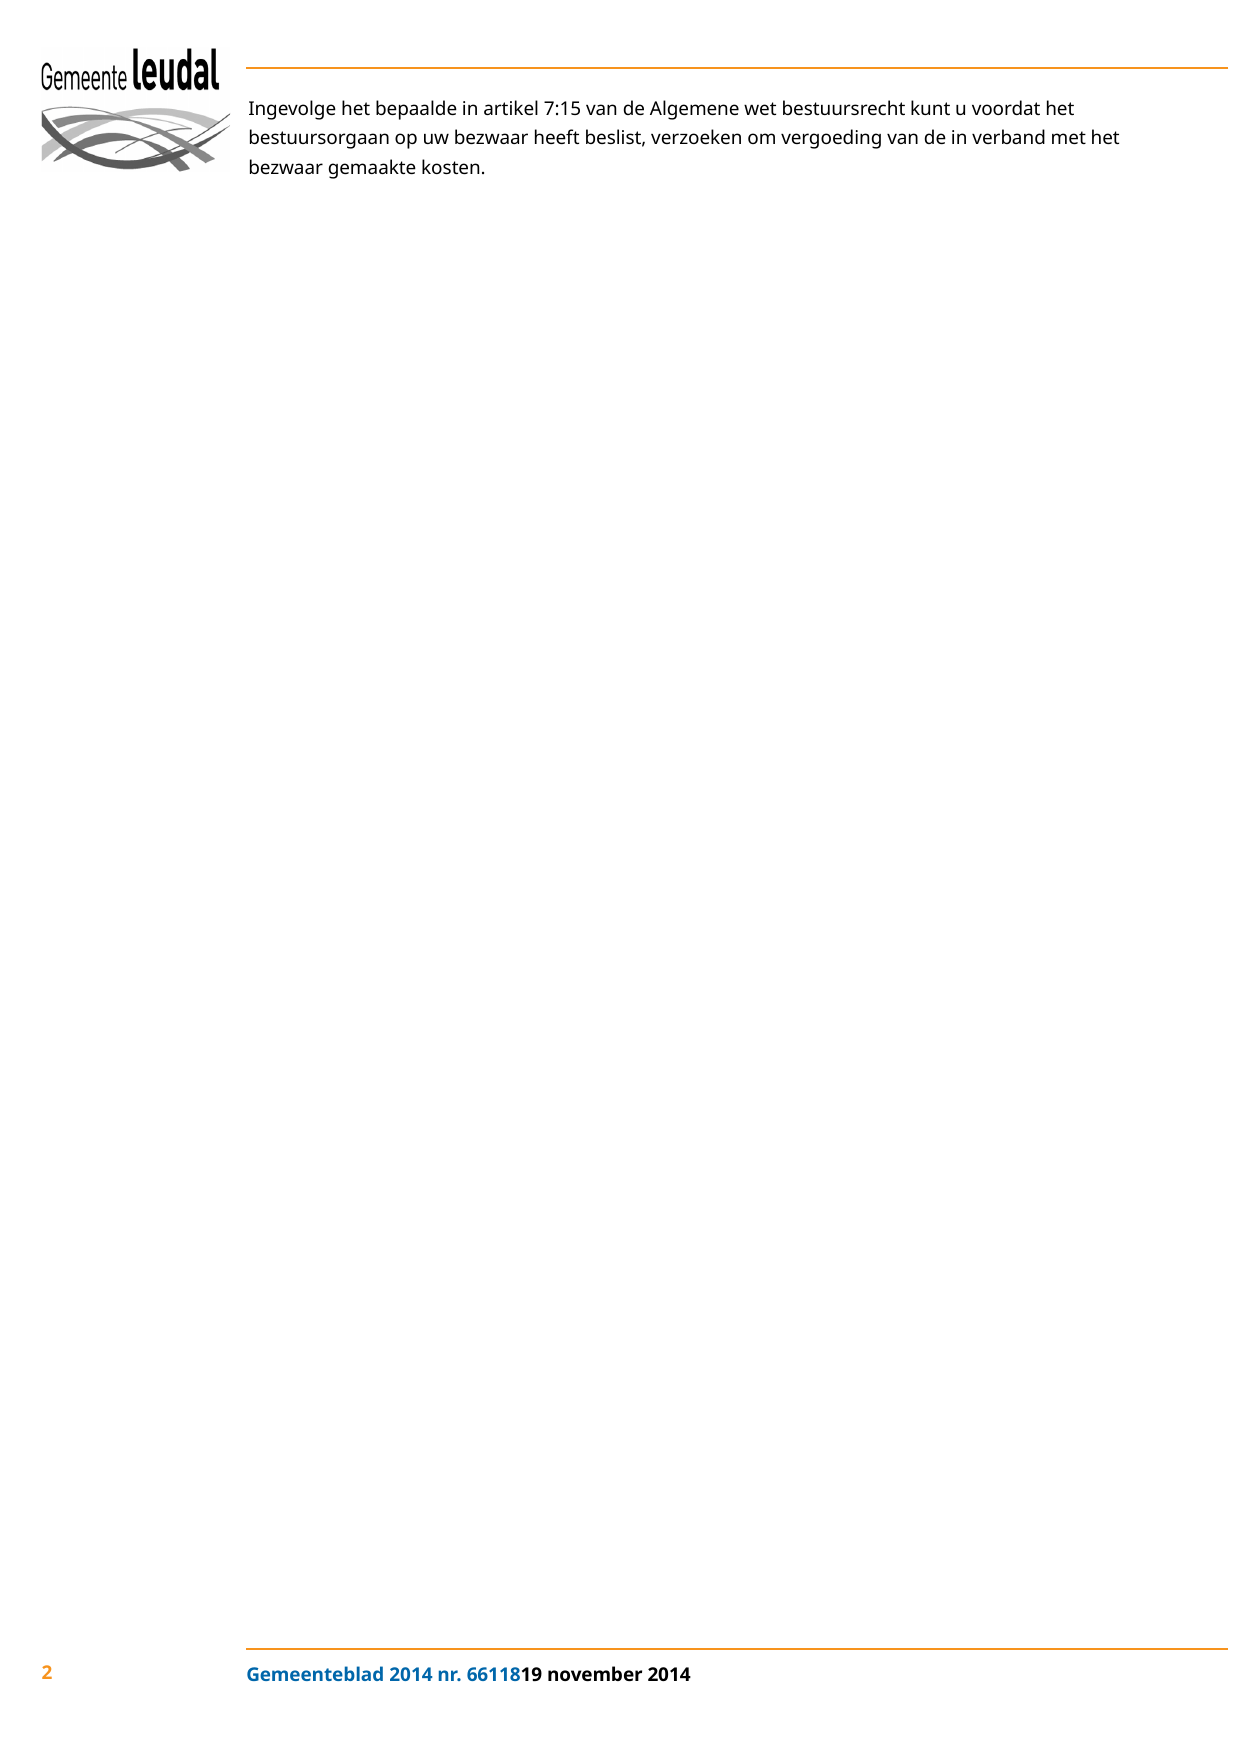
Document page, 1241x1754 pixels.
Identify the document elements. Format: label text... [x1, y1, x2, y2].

picture [41, 47, 231, 172]
text Ingevolge het bepaalde in artikel 7:15 van de Algemene wet bestuursrecht kunt u voordat het bestuursorgaan op uw bezwaar heeft beslist, verzoeken om vergoeding van de in verband met het bezwaar gemaakte kosten. [248, 95, 1152, 180]
